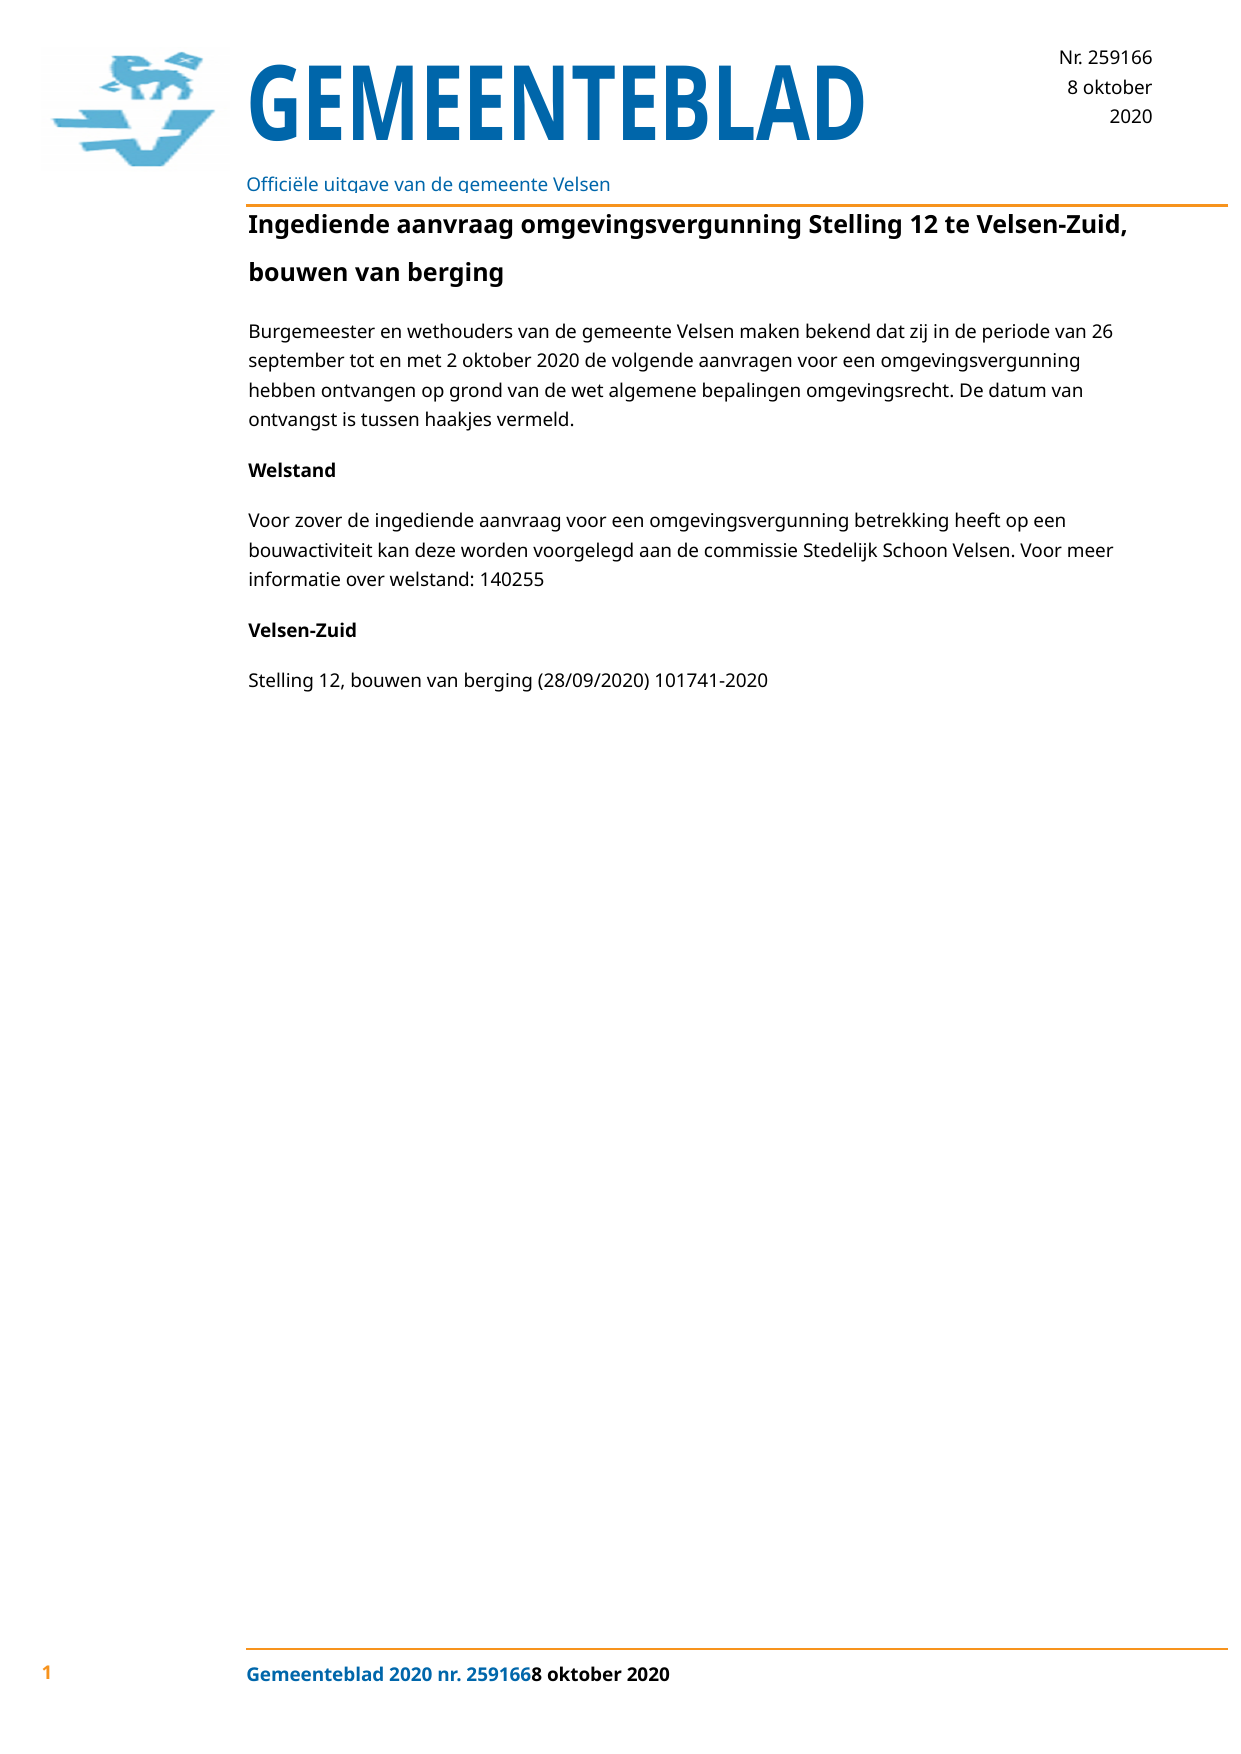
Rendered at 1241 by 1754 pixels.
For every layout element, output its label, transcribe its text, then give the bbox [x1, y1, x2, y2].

text Velsen-Zuid [248, 617, 1152, 643]
text Voor zover de ingediende aanvraag voor een omgevingsvergunning betrekking heeft op een bouwactiviteit kan deze worden voorgelegd aan de commissie Stedelijk Schoon Velsen. Voor meer informatie over welstand: 140255 [248, 507, 1152, 592]
text Burgemeester en wethouders van de gemeente Velsen maken bekend dat zij in de periode van 26 september tot en met 2 oktober 2020 de volgende aanvragen voor een omgevingsvergunning hebben ontvangen op grond van de wet algemene bepalingen omgevingsrecht. De datum van ontvangst is tussen haakjes vermeld. [248, 318, 1152, 432]
picture [41, 47, 231, 172]
text Ingediende aanvraag omgevingsvergunning Stelling 12 te Velsen-Zuid, bouwen van berging [248, 207, 1152, 288]
text Stelling 12, bouwen van berging (28/09/2020) 101741-2020 [248, 667, 1152, 693]
text Welstand [248, 457, 1152, 483]
